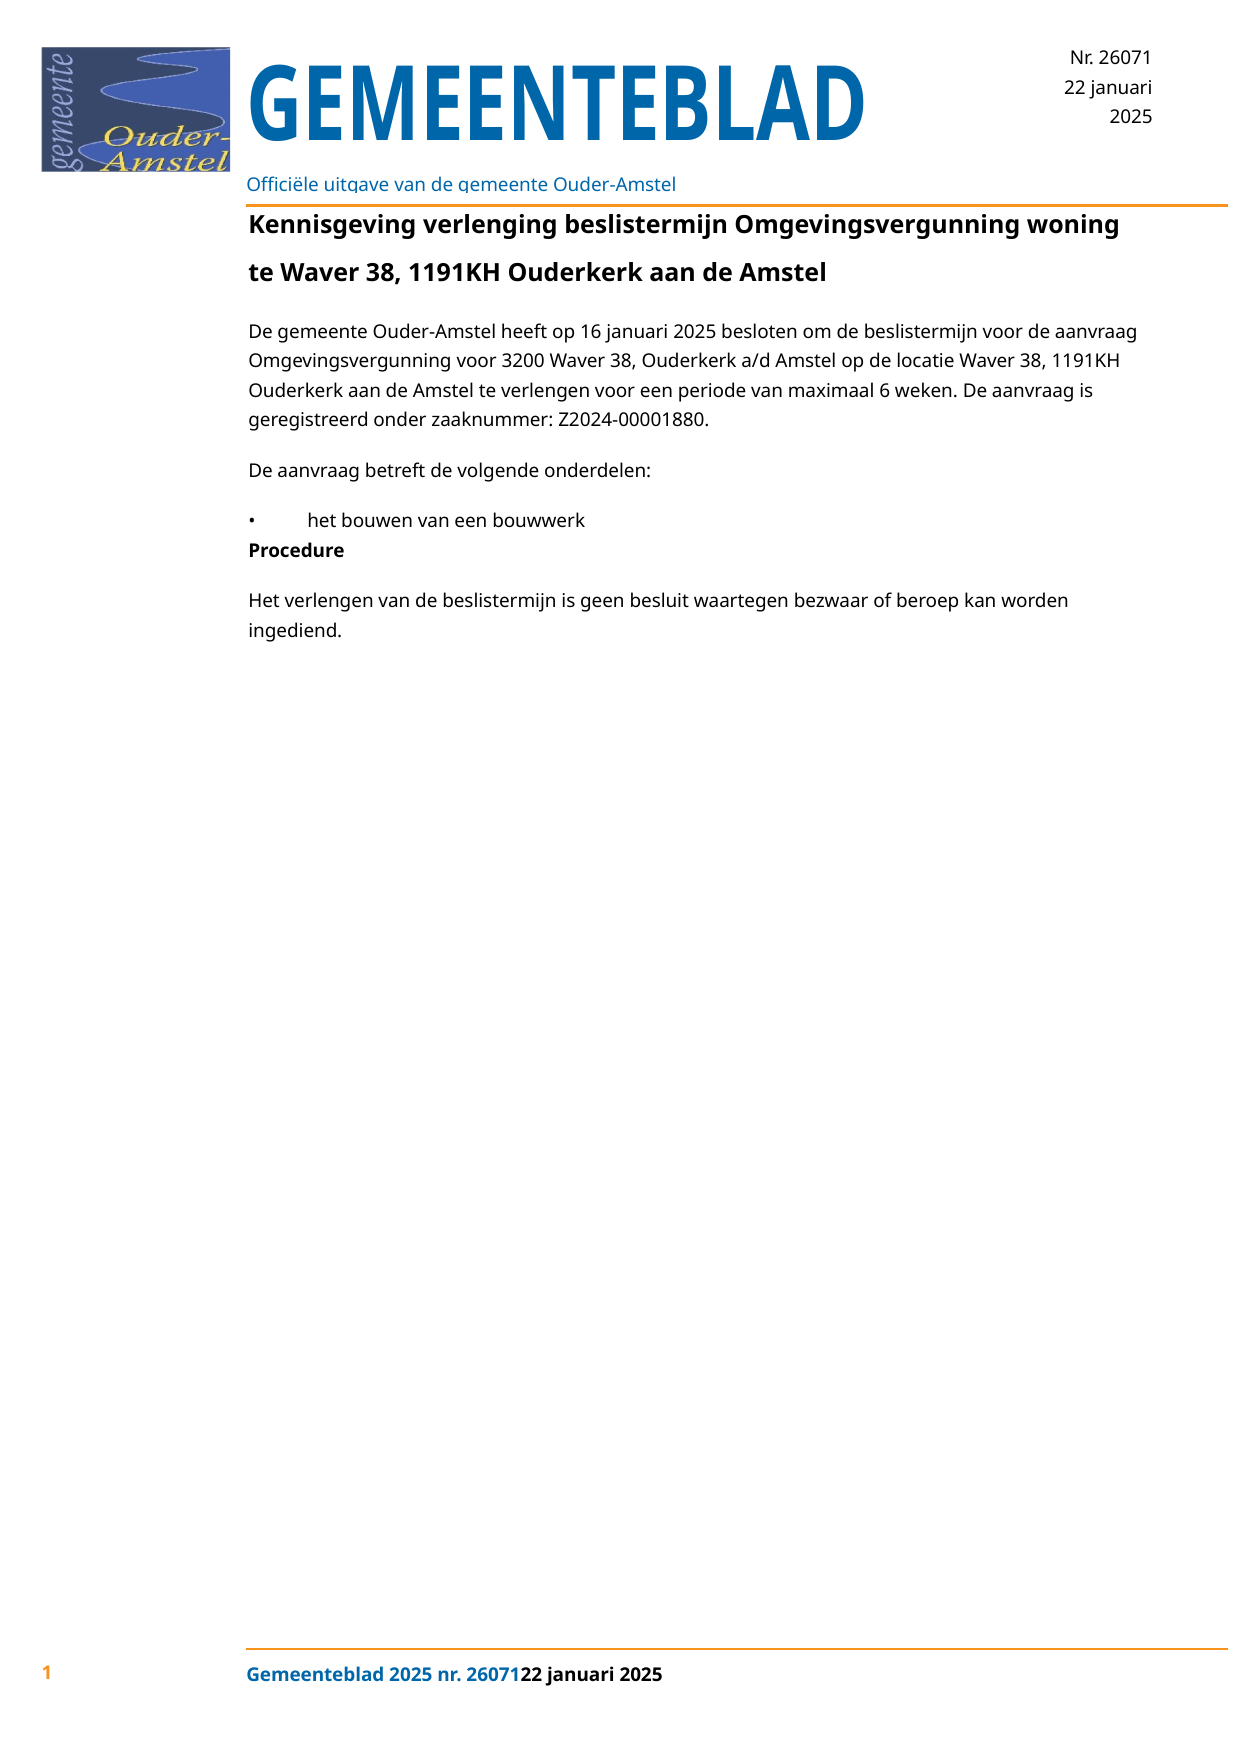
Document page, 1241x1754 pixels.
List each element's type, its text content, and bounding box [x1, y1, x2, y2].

text Het verlengen van de beslistermijn is geen besluit waartegen bezwaar of beroep kan worden ingediend. [248, 587, 1152, 643]
text De gemeente Ouder-Amstel heeft op 16 januari 2025 besloten om de beslistermijn voor de aanvraag Omgevingsvergunning voor 3200 Waver 38, Ouderkerk a/d Amstel op de locatie Waver 38, 1191KH Ouderkerk aan de Amstel te verlengen voor een periode van maximaal 6 weken. De aanvraag is geregistreerd onder zaaknummer: Z2024-00001880. [248, 318, 1152, 432]
text Procedure [248, 537, 1152, 563]
picture [41, 47, 231, 172]
list het bouwen van een bouwwerk [248, 507, 1152, 533]
text De aanvraag betreft de volgende onderdelen: [248, 457, 1152, 483]
text Kennisgeving verlenging beslistermijn Omgevingsvergunning woning te Waver 38, 1191KH Ouderkerk aan de Amstel [248, 207, 1152, 288]
